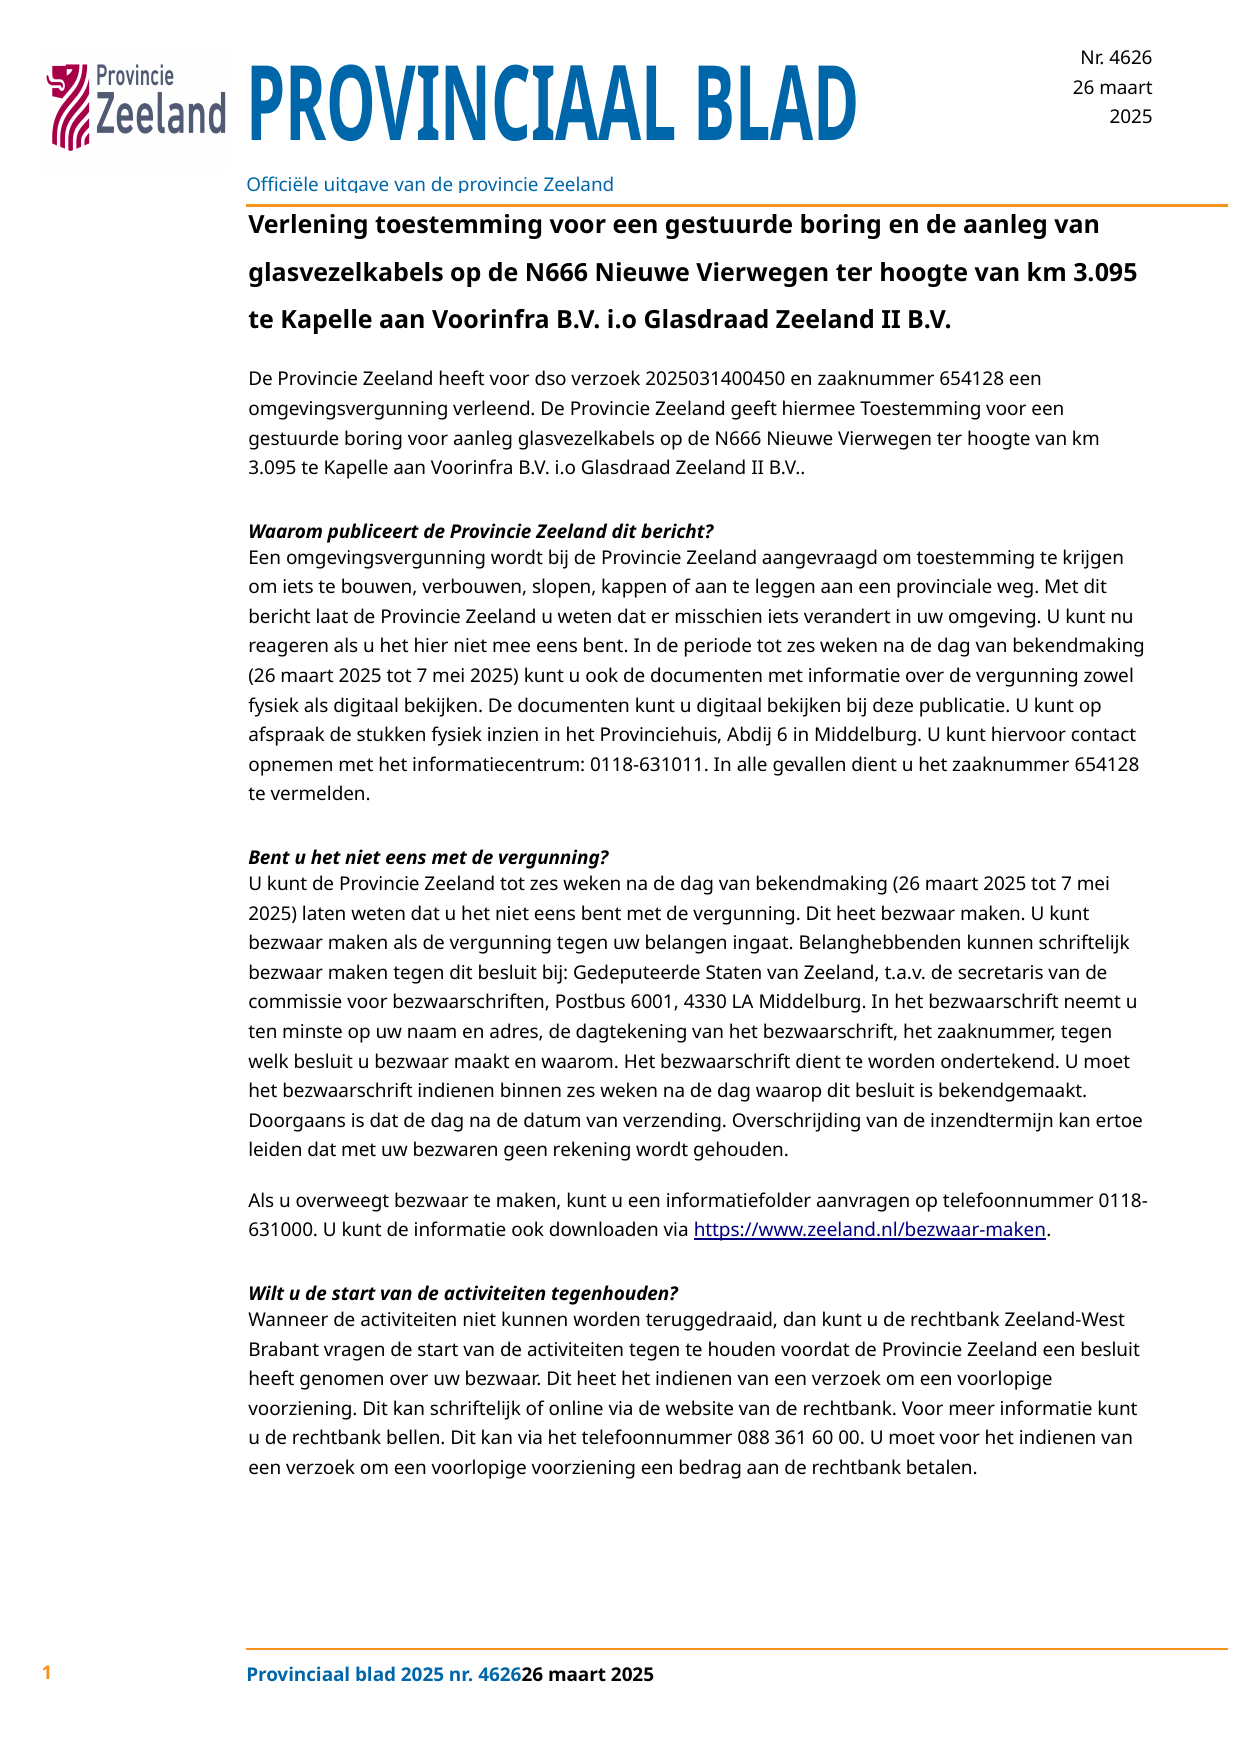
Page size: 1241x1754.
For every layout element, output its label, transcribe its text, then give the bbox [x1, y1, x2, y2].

text Een omgevingsvergunning wordt bij de Provincie Zeeland aangevraagd om toestemming te krijgen om iets te bouwen, verbouwen, slopen, kappen of aan te leggen aan een provinciale weg. Met dit bericht laat de Provincie Zeeland u weten dat er misschien iets verandert in uw omgeving. U kunt nu reageren als u het hier niet mee eens bent. In de periode tot zes weken na de dag van bekendmaking (26 maart 2025 tot 7 mei 2025) kunt u ook de documenten met informatie over de vergunning zowel fysiek als digitaal bekijken. De documenten kunt u digitaal bekijken bij deze publicatie. U kunt op afspraak de stukken fysiek inzien in het Provinciehuis, Abdij 6 in Middelburg. U kunt hiervoor contact opnemen met het informatiecentrum: 0118-631011. In alle gevallen dient u het zaaknummer 654128 te vermelden. [248, 544, 1152, 806]
text Waarom publiceert de Provincie Zeeland dit bericht? [248, 518, 1152, 544]
text De Provincie Zeeland heeft voor dso verzoek 2025031400450 en zaaknummer 654128 een omgevingsvergunning verleend. De Provincie Zeeland geeft hiermee Toestemming voor een gestuurde boring voor aanleg glasvezelkabels op de N666 Nieuwe Vierwegen ter hoogte van km 3.095 te Kapelle aan Voorinfra B.V. i.o Glasdraad Zeeland II B.V.. [248, 366, 1152, 480]
text Verlening toestemming voor een gestuurde boring en de aanleg van glasvezelkabels op de N666 Nieuwe Vierwegen ter hoogte van km 3.095 te Kapelle aan Voorinfra B.V. i.o Glasdraad Zeeland II B.V. [248, 207, 1152, 336]
text Als u overweegt bezwaar te maken, kunt u een informatiefolder aanvragen op telefoonnummer 0118-631000. U kunt de informatie ook downloaden via https://www.zeeland.nl/bezwaar-maken. [248, 1187, 1152, 1242]
text Wanneer de activiteiten niet kunnen worden teruggedraaid, dan kunt u de rechtbank Zeeland-West Brabant vragen de start van de activiteiten tegen te houden voordat de Provincie Zeeland een besluit heeft genomen over uw bezwaar. Dit heet het indienen van een verzoek om een voorlopige voorziening. Dit kan schriftelijk of online via de website van de rechtbank. Voor meer informatie kunt u de rechtbank bellen. Dit kan via het telefoonnummer 088 361 60 00. U moet voor het indienen van een verzoek om een voorlopige voorziening een bedrag aan de rechtbank betalen. [248, 1306, 1152, 1480]
picture [41, 47, 231, 172]
text U kunt de Provincie Zeeland tot zes weken na de dag van bekendmaking (26 maart 2025 tot 7 mei 2025) laten weten dat u het niet eens bent met de vergunning. Dit heet bezwaar maken. U kunt bezwaar maken als de vergunning tegen uw belangen ingaat. Belanghebbenden kunnen schriftelijk bezwaar maken tegen dit besluit bij: Gedeputeerde Staten van Zeeland, t.a.v. de secretaris van de commissie voor bezwaarschriften, Postbus 6001, 4330 LA Middelburg. In het bezwaarschrift neemt u ten minste op uw naam en adres, de dagtekening van het bezwaarschrift, het zaaknummer, tegen welk besluit u bezwaar maakt en waarom. Het bezwaarschrift dient te worden ondertekend. U moet het bezwaarschrift indienen binnen zes weken na de dag waarop dit besluit is bekendgemaakt. Doorgaans is dat de dag na de datum van verzending. Overschrijding van de inzendtermijn kan ertoe leiden dat met uw bezwaren geen rekening wordt gehouden. [248, 870, 1152, 1162]
text Bent u het niet eens met de vergunning? [248, 844, 1152, 870]
text Wilt u de start van de activiteiten tegenhouden? [248, 1281, 1152, 1306]
